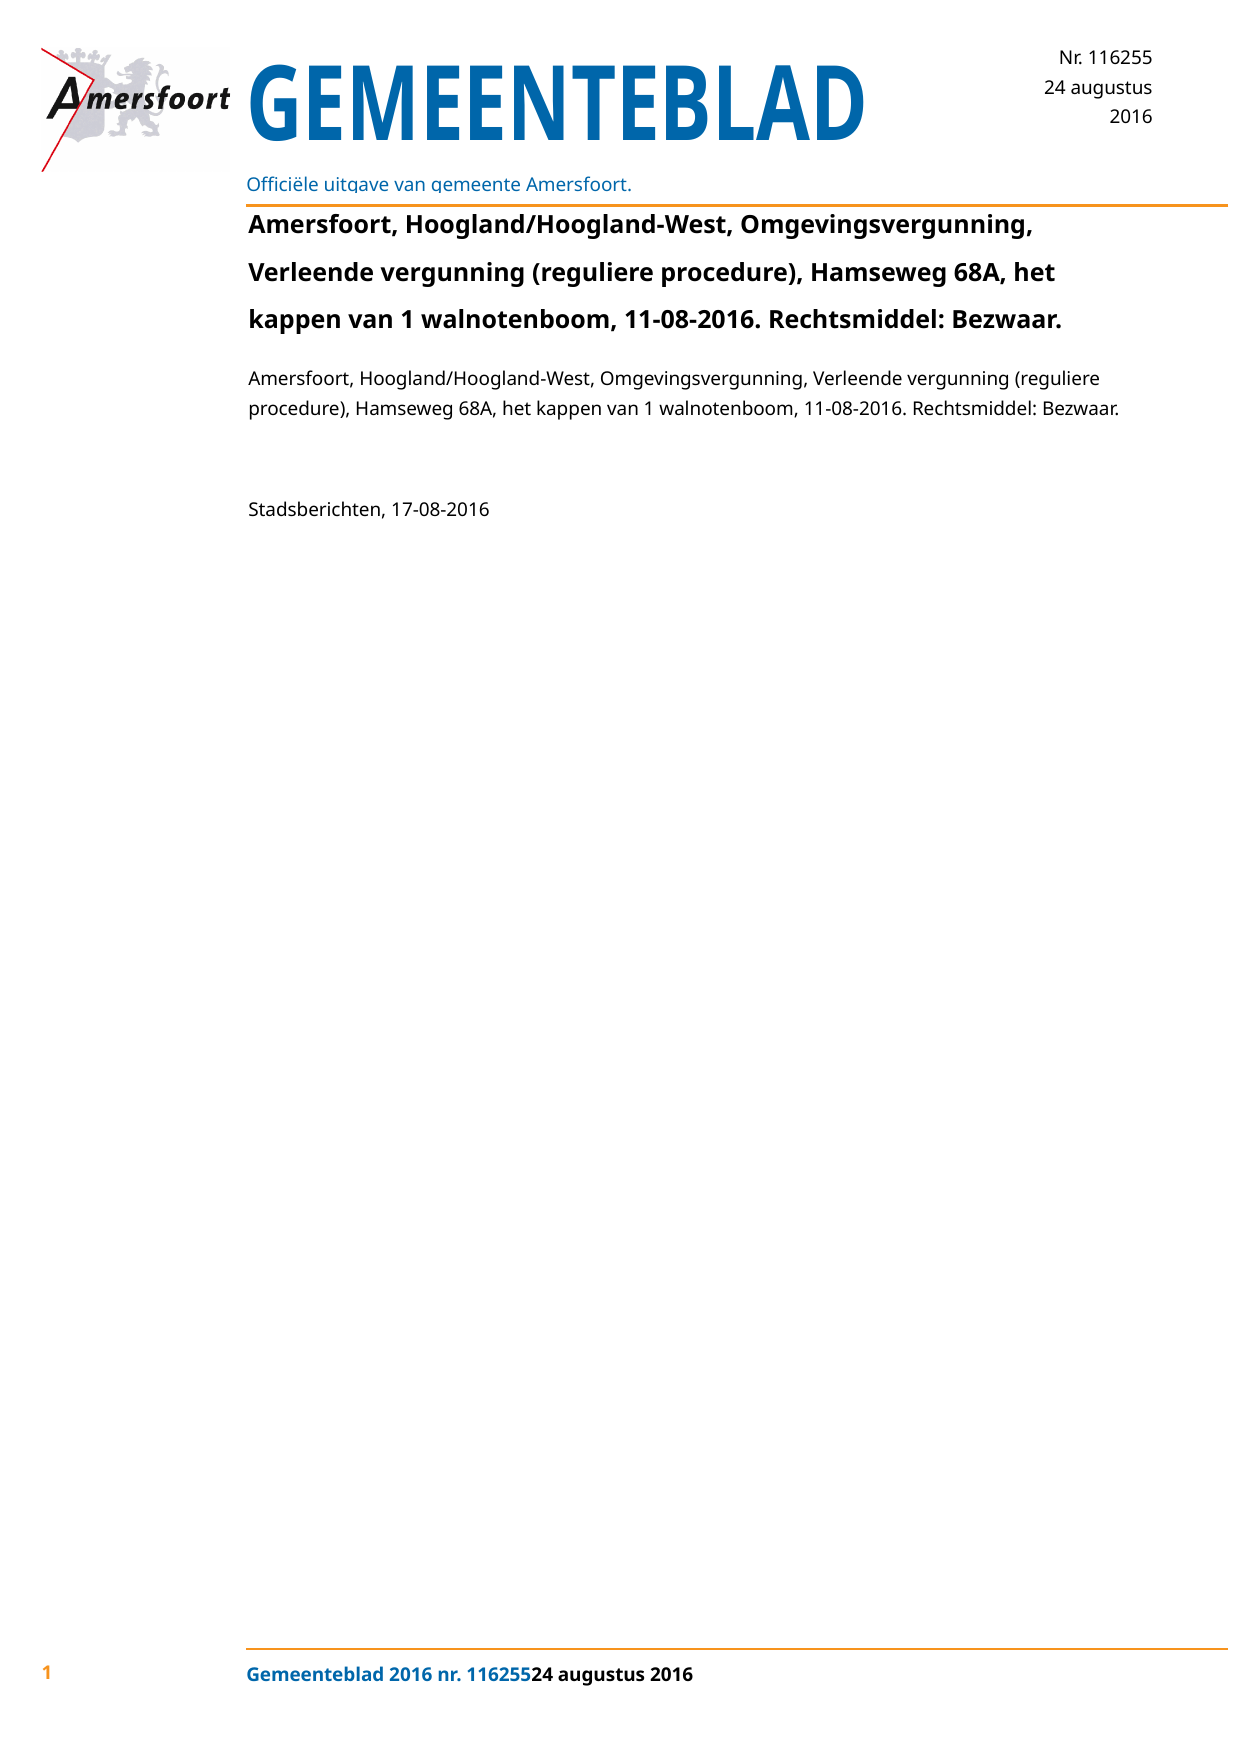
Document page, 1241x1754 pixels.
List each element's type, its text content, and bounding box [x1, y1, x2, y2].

text Amersfoort, Hoogland/Hoogland-West, Omgevingsvergunning, Verleende vergunning (reguliere procedure), Hamseweg 68A, het kappen van 1 walnotenboom, 11-08-2016. Rechtsmiddel: Bezwaar. [248, 207, 1152, 336]
picture [41, 47, 231, 172]
text Stadsberichten, 17-08-2016 [248, 496, 1152, 522]
text Amersfoort, Hoogland/Hoogland-West, Omgevingsvergunning, Verleende vergunning (reguliere procedure), Hamseweg 68A, het kappen van 1 walnotenboom, 11-08-2016. Rechtsmiddel: Bezwaar. [248, 366, 1152, 421]
